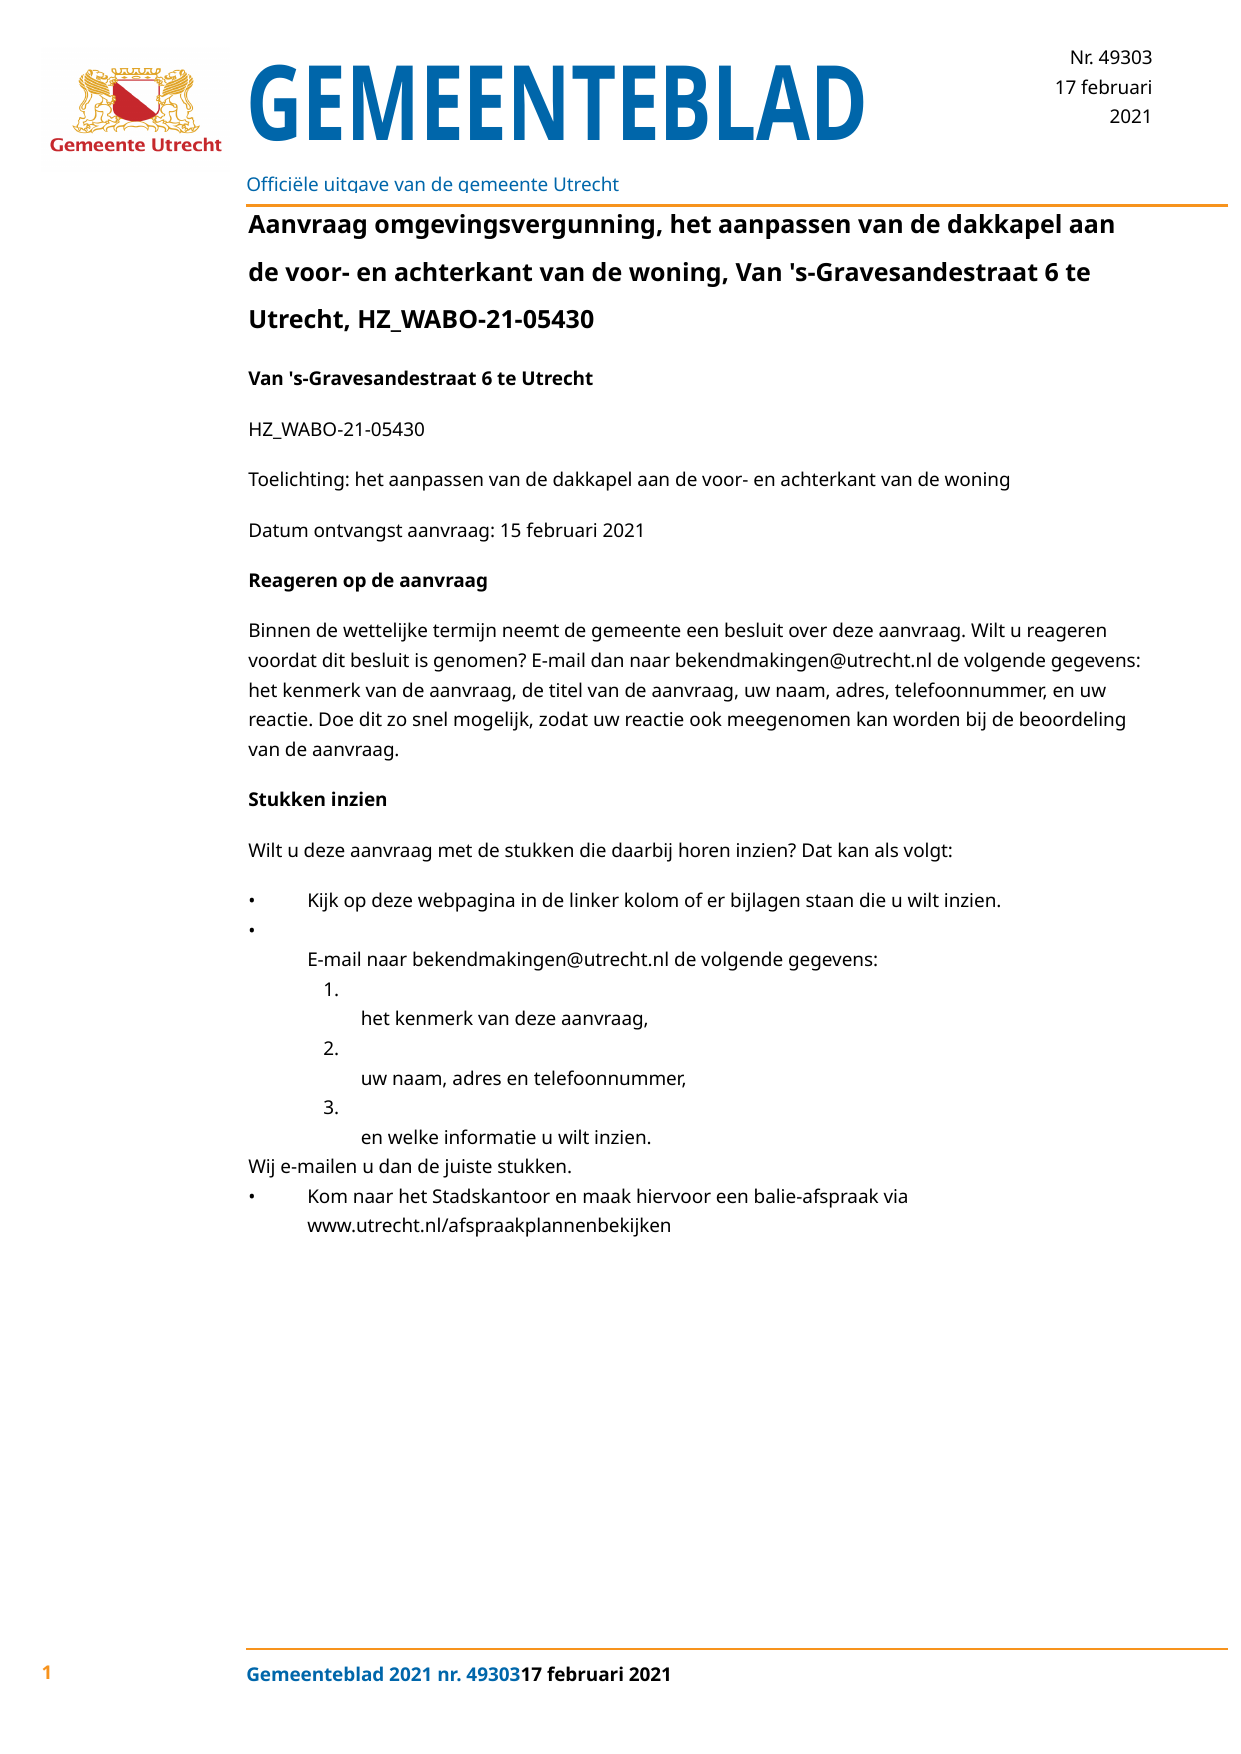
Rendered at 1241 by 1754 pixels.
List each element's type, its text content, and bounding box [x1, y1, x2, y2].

picture [41, 47, 231, 172]
text Stukken inzien [248, 786, 1152, 812]
text Wij e-mailen u dan de juiste stukken. [248, 1153, 1152, 1179]
list E-mail naar bekendmakingen@utrecht.nl de volgende gegevens: [248, 946, 1152, 972]
text Wilt u deze aanvraag met de stukken die daarbij horen inzien? Dat kan als volgt: [248, 837, 1152, 862]
list Kom naar het Stadskantoor en maak hiervoor een balie-afspraak via www.utrecht.nl/afspraakplannenbekijken [248, 1183, 1152, 1238]
text Datum ontvangst aanvraag: 15 februari 2021 [248, 517, 1152, 542]
text Reageren op de aanvraag [248, 567, 1152, 593]
text Van 's-Gravesandestraat 6 te Utrecht [248, 366, 1152, 391]
list uw naam, adres en telefoonnummer, [323, 1065, 1152, 1090]
list het kenmerk van deze aanvraag, [323, 1006, 1152, 1031]
list en welke informatie u wilt inzien. [323, 1124, 1152, 1149]
list Kijk op deze webpagina in de linker kolom of er bijlagen staan die u wilt inzien. [248, 887, 1152, 913]
text Binnen de wettelijke termijn neemt de gemeente een besluit over deze aanvraag. Wilt u reageren voordat dit besluit is genomen? E-mail dan naar bekendmakingen@utrecht.nl de volgende gegevens: het kenmerk van de aanvraag, de titel van de aanvraag, uw naam, adres, telefoonnummer, en uw reactie. Doe dit zo snel mogelijk, zodat uw reactie ook meegenomen kan worden bij de beoordeling van de aanvraag. [248, 618, 1152, 762]
text Aanvraag omgevingsvergunning, het aanpassen van de dakkapel aan de voor- en achterkant van de woning, Van 's-Gravesandestraat 6 te Utrecht, HZ_WABO-21-05430 [248, 207, 1152, 336]
text Toelichting: het aanpassen van de dakkapel aan de voor- en achterkant van de woning [248, 466, 1152, 492]
text HZ_WABO-21-05430 [248, 416, 1152, 442]
